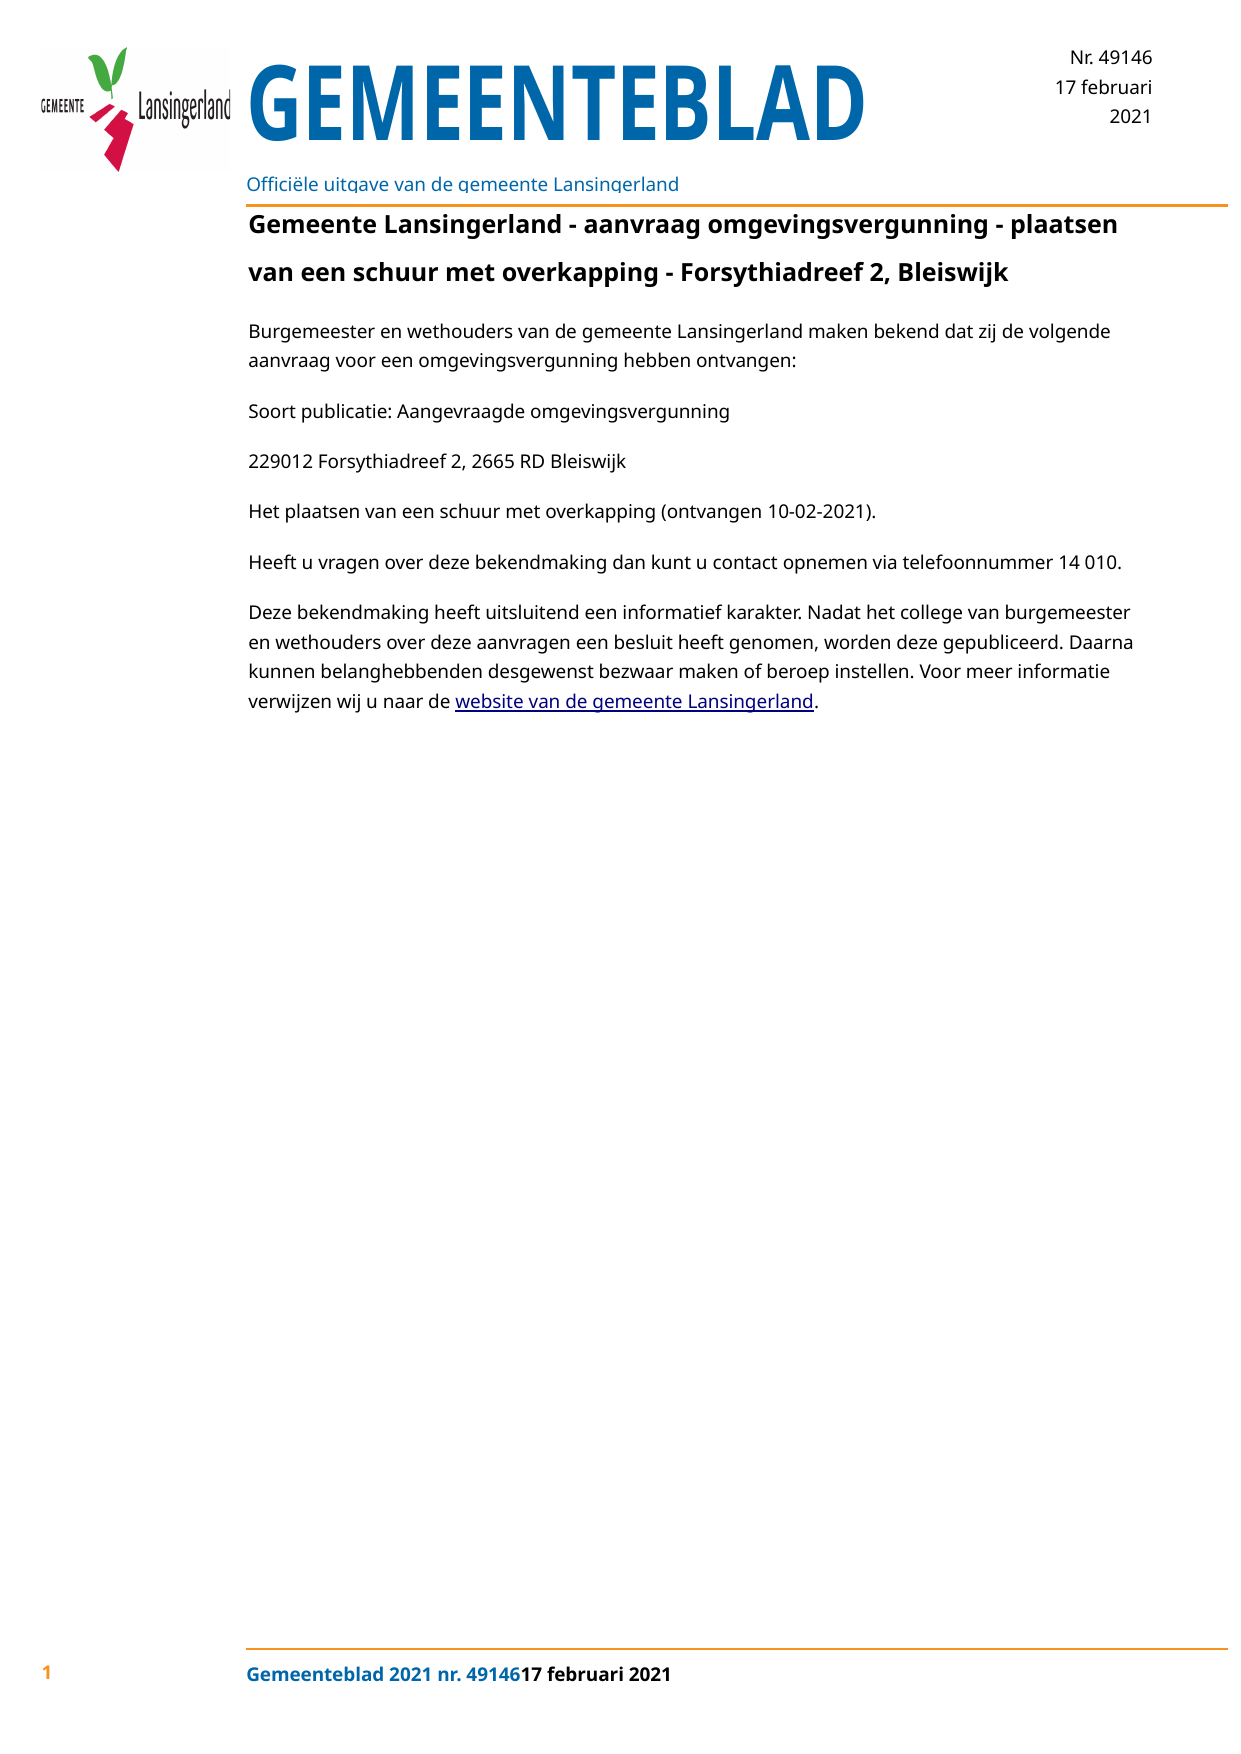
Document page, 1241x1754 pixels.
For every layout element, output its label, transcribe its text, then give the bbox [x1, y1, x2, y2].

text Burgemeester en wethouders van de gemeente Lansingerland maken bekend dat zij de volgende aanvraag voor een omgevingsvergunning hebben ontvangen: [248, 318, 1152, 373]
picture [41, 47, 231, 172]
text Gemeente Lansingerland - aanvraag omgevingsvergunning - plaatsen van een schuur met overkapping - Forsythiadreef 2, Bleiswijk [248, 207, 1152, 288]
text 229012 Forsythiadreef 2, 2665 RD Bleiswijk [248, 448, 1152, 474]
text Deze bekendmaking heeft uitsluitend een informatief karakter. Nadat het college van burgemeester en wethouders over deze aanvragen een besluit heeft genomen, worden deze gepubliceerd. Daarna kunnen belanghebbenden desgewenst bezwaar maken of beroep instellen. Voor meer informatie verwijzen wij u naar de website van de gemeente Lansingerland. [248, 599, 1152, 714]
text Heeft u vragen over deze bekendmaking dan kunt u contact opnemen via telefoonnummer 14 010. [248, 549, 1152, 575]
text Het plaatsen van een schuur met overkapping (ontvangen 10-02-2021). [248, 499, 1152, 524]
text Soort publicatie: Aangevraagde omgevingsvergunning [248, 398, 1152, 424]
